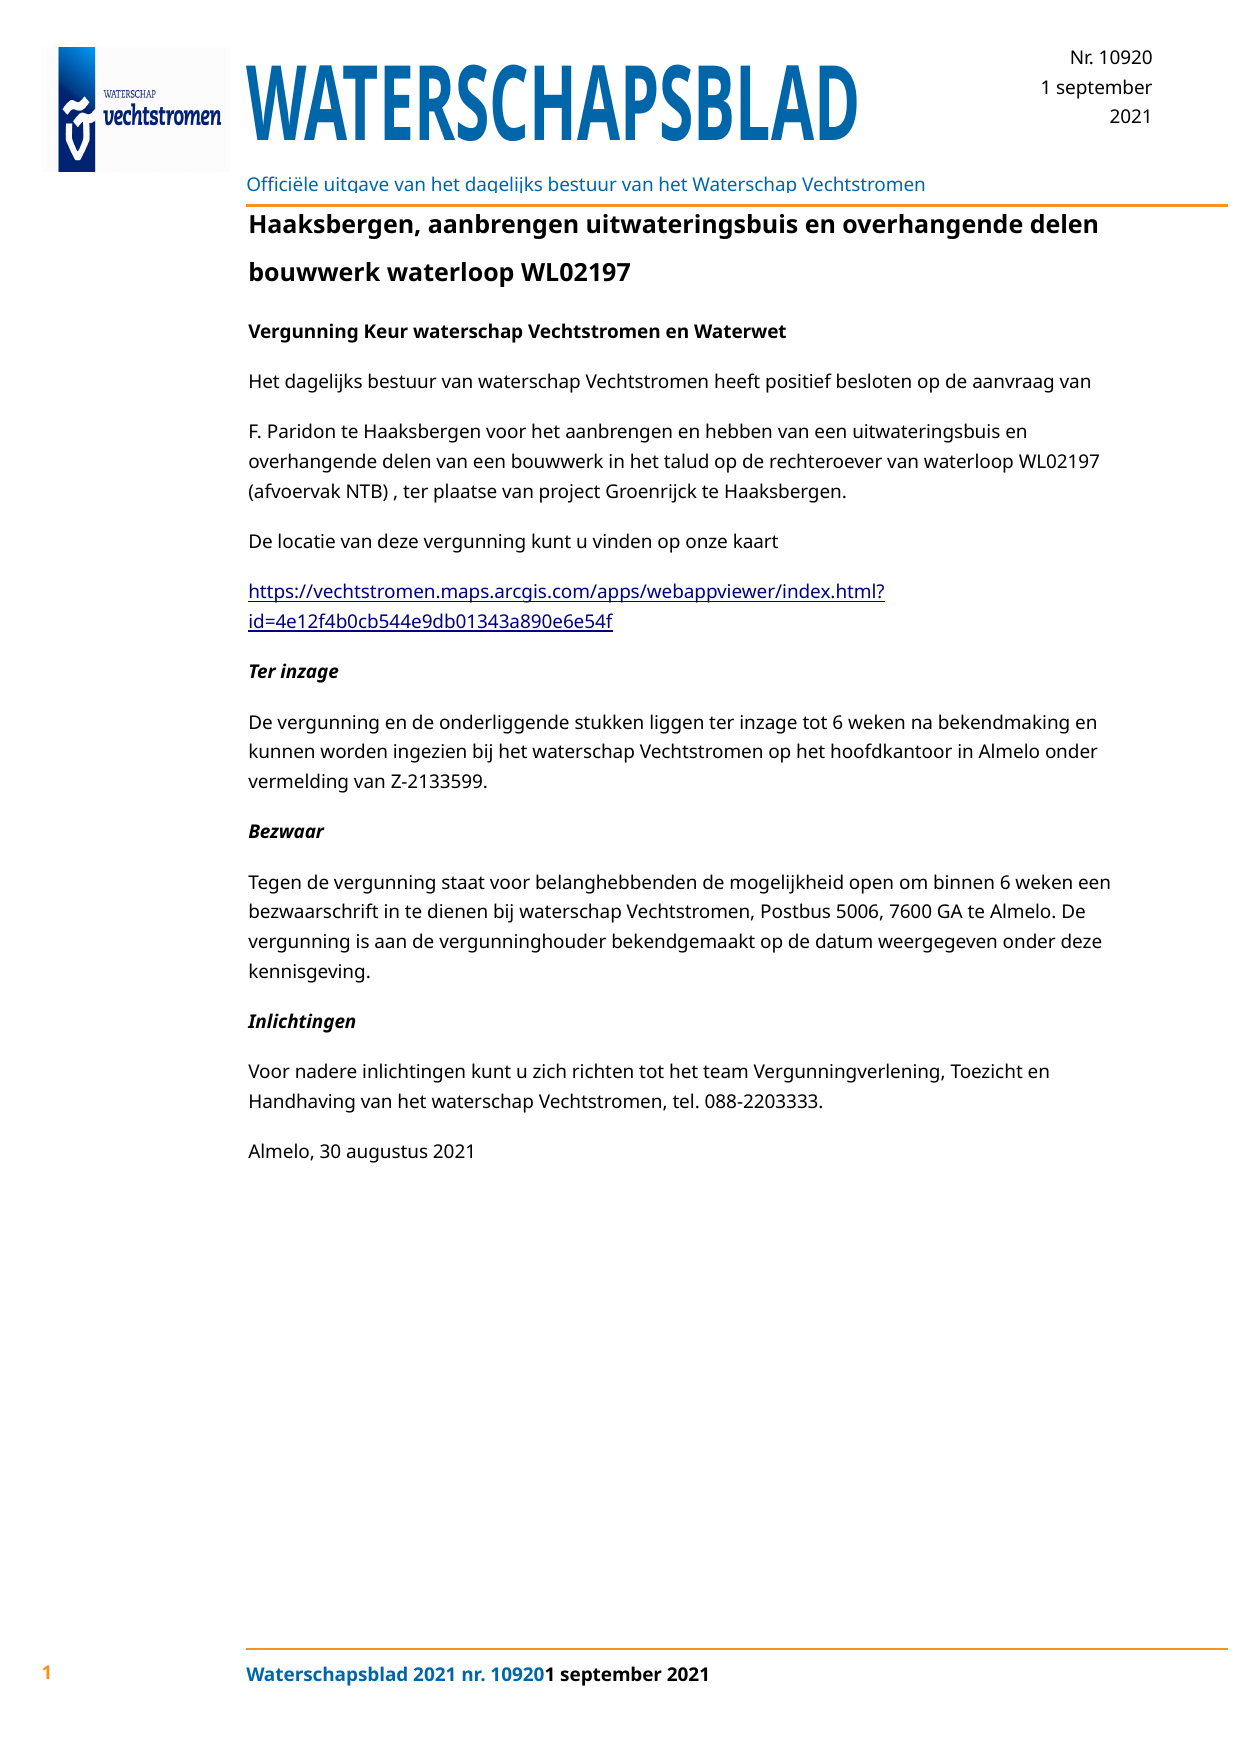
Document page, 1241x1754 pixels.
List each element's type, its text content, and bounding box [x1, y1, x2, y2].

text Voor nadere inlichtingen kunt u zich richten tot het team Vergunningverlening, Toezicht en Handhaving van het waterschap Vechtstromen, tel. 088-2203333. [248, 1059, 1152, 1114]
text F. Paridon te Haaksbergen voor het aanbrengen en hebben van een uitwateringsbuis en overhangende delen van een bouwwerk in het talud op de rechteroever van waterloop WL02197 (afvoervak NTB) , ter plaatse van project Groenrijck te Haaksbergen. [248, 419, 1152, 504]
text Het dagelijks bestuur van waterschap Vechtstromen heeft positief besloten op de aanvraag van [248, 368, 1152, 394]
text Haaksbergen, aanbrengen uitwateringsbuis en overhangende delen bouwwerk waterloop WL02197 [248, 207, 1152, 288]
text De vergunning en de onderliggende stukken liggen ter inzage tot 6 weken na bekendmaking en kunnen worden ingezien bij het waterschap Vechtstromen op het hoofdkantoor in Almelo onder vermelding van Z-2133599. [248, 709, 1152, 794]
text Almelo, 30 augustus 2021 [248, 1139, 1152, 1164]
text https://vechtstromen.maps.arcgis.com/apps/webappviewer/index.html?id=4e12f4b0cb544e9db01343a890e6e54f [248, 579, 1152, 634]
text Vergunning Keur waterschap Vechtstromen en Waterwet [248, 318, 1152, 344]
text Inlichtingen [248, 1008, 1152, 1034]
text Tegen de vergunning staat voor belanghebbenden de mogelijkheid open om binnen 6 weken een bezwaarschrift in te dienen bij waterschap Vechtstromen, Postbus 5006, 7600 GA te Almelo. De vergunning is aan de vergunninghouder bekendgemaakt op de datum weergegeven onder deze kennisgeving. [248, 869, 1152, 984]
text De locatie van deze vergunning kunt u vinden op onze kaart [248, 528, 1152, 554]
picture [41, 47, 231, 172]
text Bezwaar [248, 819, 1152, 844]
text Ter inzage [248, 659, 1152, 684]
